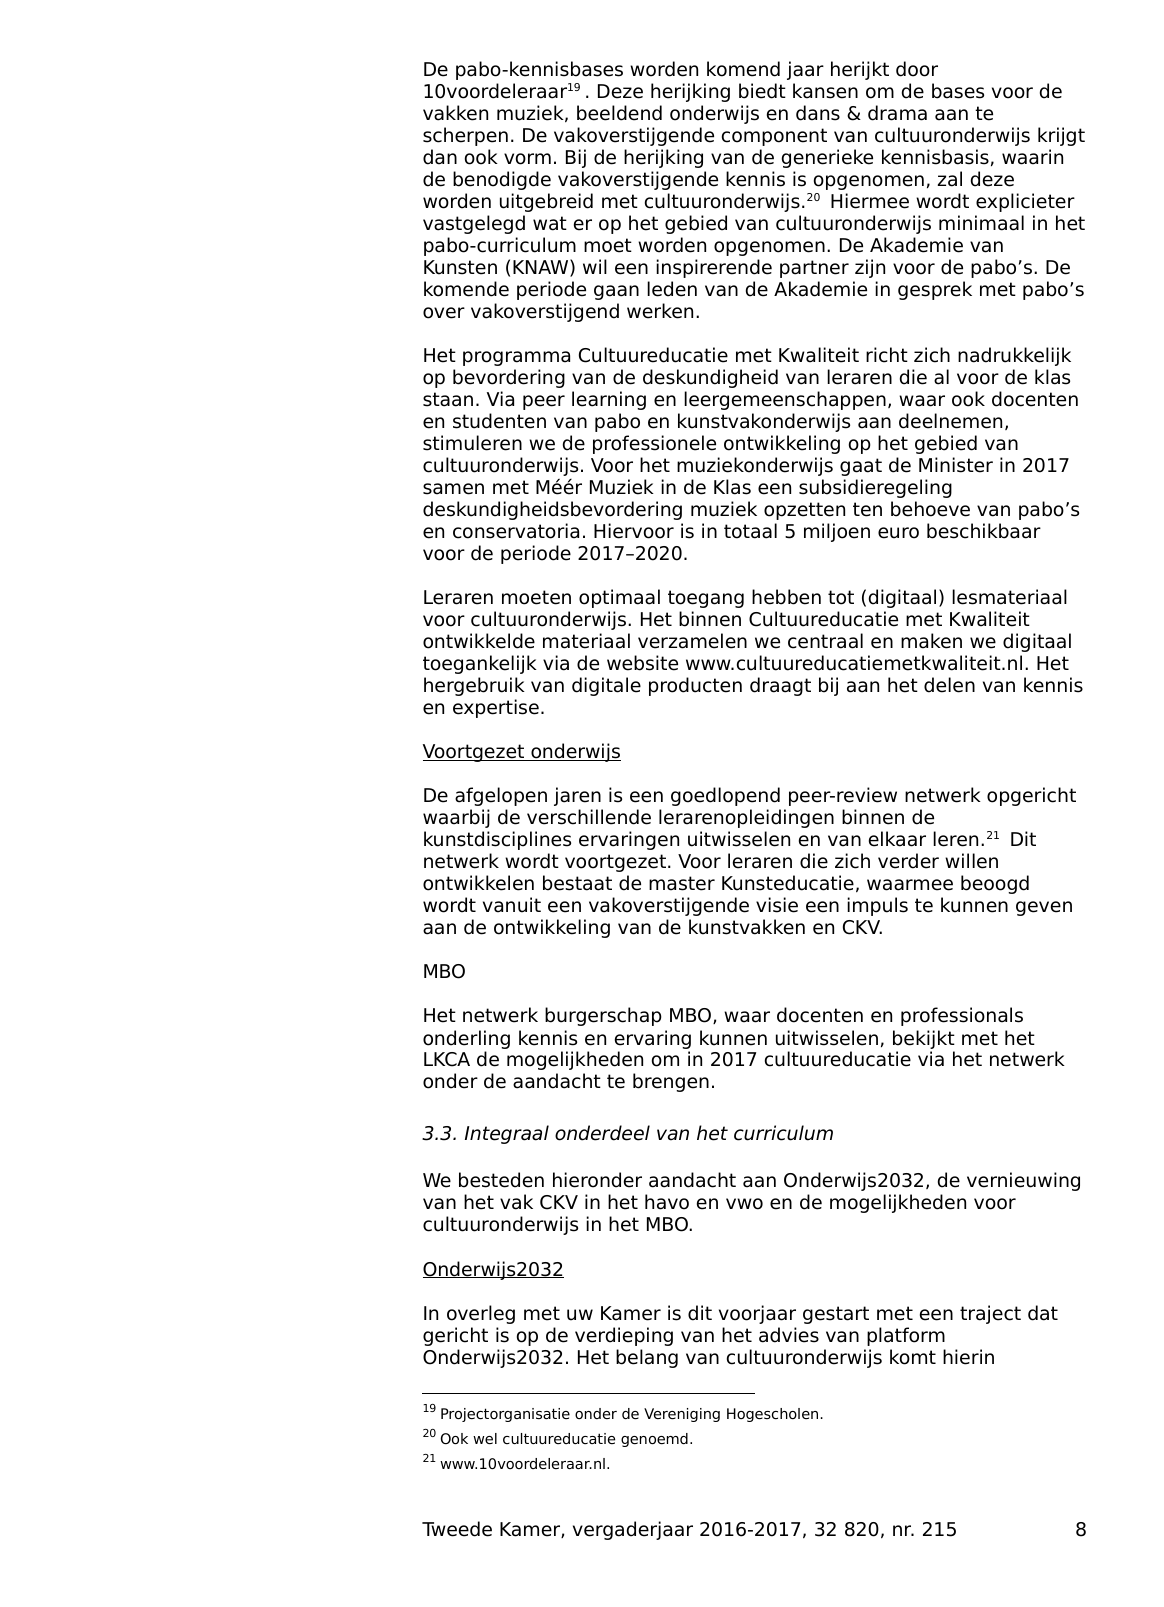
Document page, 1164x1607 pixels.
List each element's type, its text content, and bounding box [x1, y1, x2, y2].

text In overleg met uw Kamer is dit voorjaar gestart met een traject dat gericht is op de verdieping van het advies van platform Onderwijs2032. Het belang van cultuuronderwijs komt hierin [422, 1303, 1087, 1368]
text Ook wel cultuureducatie genoemd. [422, 1427, 1087, 1449]
subtitle 3.3. Integraal onderdeel van het curriculum [422, 1123, 1087, 1145]
text De afgelopen jaren is een goedlopend peer-review netwerk opgericht waarbij de verschillende lerarenopleidingen binnen de kunstdisciplines ervaringen uitwisselen en van elkaar leren. Dit netwerk wordt voortgezet. Voor leraren die zich verder willen ontwikkelen bestaat de master Kunsteducatie, waarmee beoogd wordt vanuit een vakoverstijgende visie een impuls te kunnen geven aan de ontwikkeling van de kunstvakken en CKV. [422, 785, 1087, 939]
text www.10voordeleraar.nl. [422, 1452, 1087, 1474]
text Projectorganisatie onder de Vereniging Hogescholen. [422, 1402, 1087, 1424]
subtitle Voortgezet onderwijs [422, 741, 1087, 763]
subtitle Onderwijs2032 [422, 1258, 1087, 1280]
text Het netwerk burgerschap MBO, waar docenten en professionals onderling kennis en ervaring kunnen uitwisselen, bekijkt met het LKCA de mogelijkheden om in 2017 cultuureducatie via het netwerk onder de aandacht te brengen. [422, 1005, 1087, 1093]
text Het programma Cultuureducatie met Kwaliteit richt zich nadrukkelijk op bevordering van de deskundigheid van leraren die al voor de klas staan. Via peer learning en leergemeenschappen, waar ook docenten en studenten van pabo en kunstvakonderwijs aan deelnemen, stimuleren we de professionele ontwikkeling op het gebied van cultuuronderwijs. Voor het muziekonderwijs gaat de Minister in 2017 samen met Méér Muziek in de Klas een subsidieregeling deskundigheidsbevordering muziek opzetten ten behoeve van pabo’s en conservatoria. Hiervoor is in totaal 5 miljoen euro beschikbaar voor de periode 2017–2020. [422, 345, 1087, 565]
text Leraren moeten optimaal toegang hebben tot (digitaal) lesmateriaal voor cultuuronderwijs. Het binnen Cultuureducatie met Kwaliteit ontwikkelde materiaal verzamelen we centraal en maken we digitaal toegankelijk via de website www.cultuureducatiemetkwaliteit.nl. Het hergebruik van digitale producten draagt bij aan het delen van kennis en expertise. [422, 587, 1087, 719]
subtitle MBO [422, 961, 1087, 983]
text We besteden hieronder aandacht aan Onderwijs2032, de vernieuwing van het vak CKV in het havo en vwo en de mogelijkheden voor cultuuronderwijs in het MBO. [422, 1170, 1087, 1236]
text De pabo-kennisbases worden komend jaar herijkt door 10voordeleraar. Deze herijking biedt kansen om de bases voor de vakken muziek, beeldend onderwijs en dans & drama aan te scherpen. De vakoverstijgende component van cultuuronderwijs krijgt dan ook vorm. Bij de herijking van de generieke kennisbasis, waarin de benodigde vakoverstijgende kennis is opgenomen, zal deze worden uitgebreid met cultuuronderwijs. Hiermee wordt explicieter vastgelegd wat er op het gebied van cultuuronderwijs minimaal in het pabo-curriculum moet worden opgenomen. De Akademie van Kunsten (KNAW) wil een inspirerende partner zijn voor de pabo’s. De komende periode gaan leden van de Akademie in gesprek met pabo’s over vakoverstijgend werken. [422, 59, 1087, 323]
